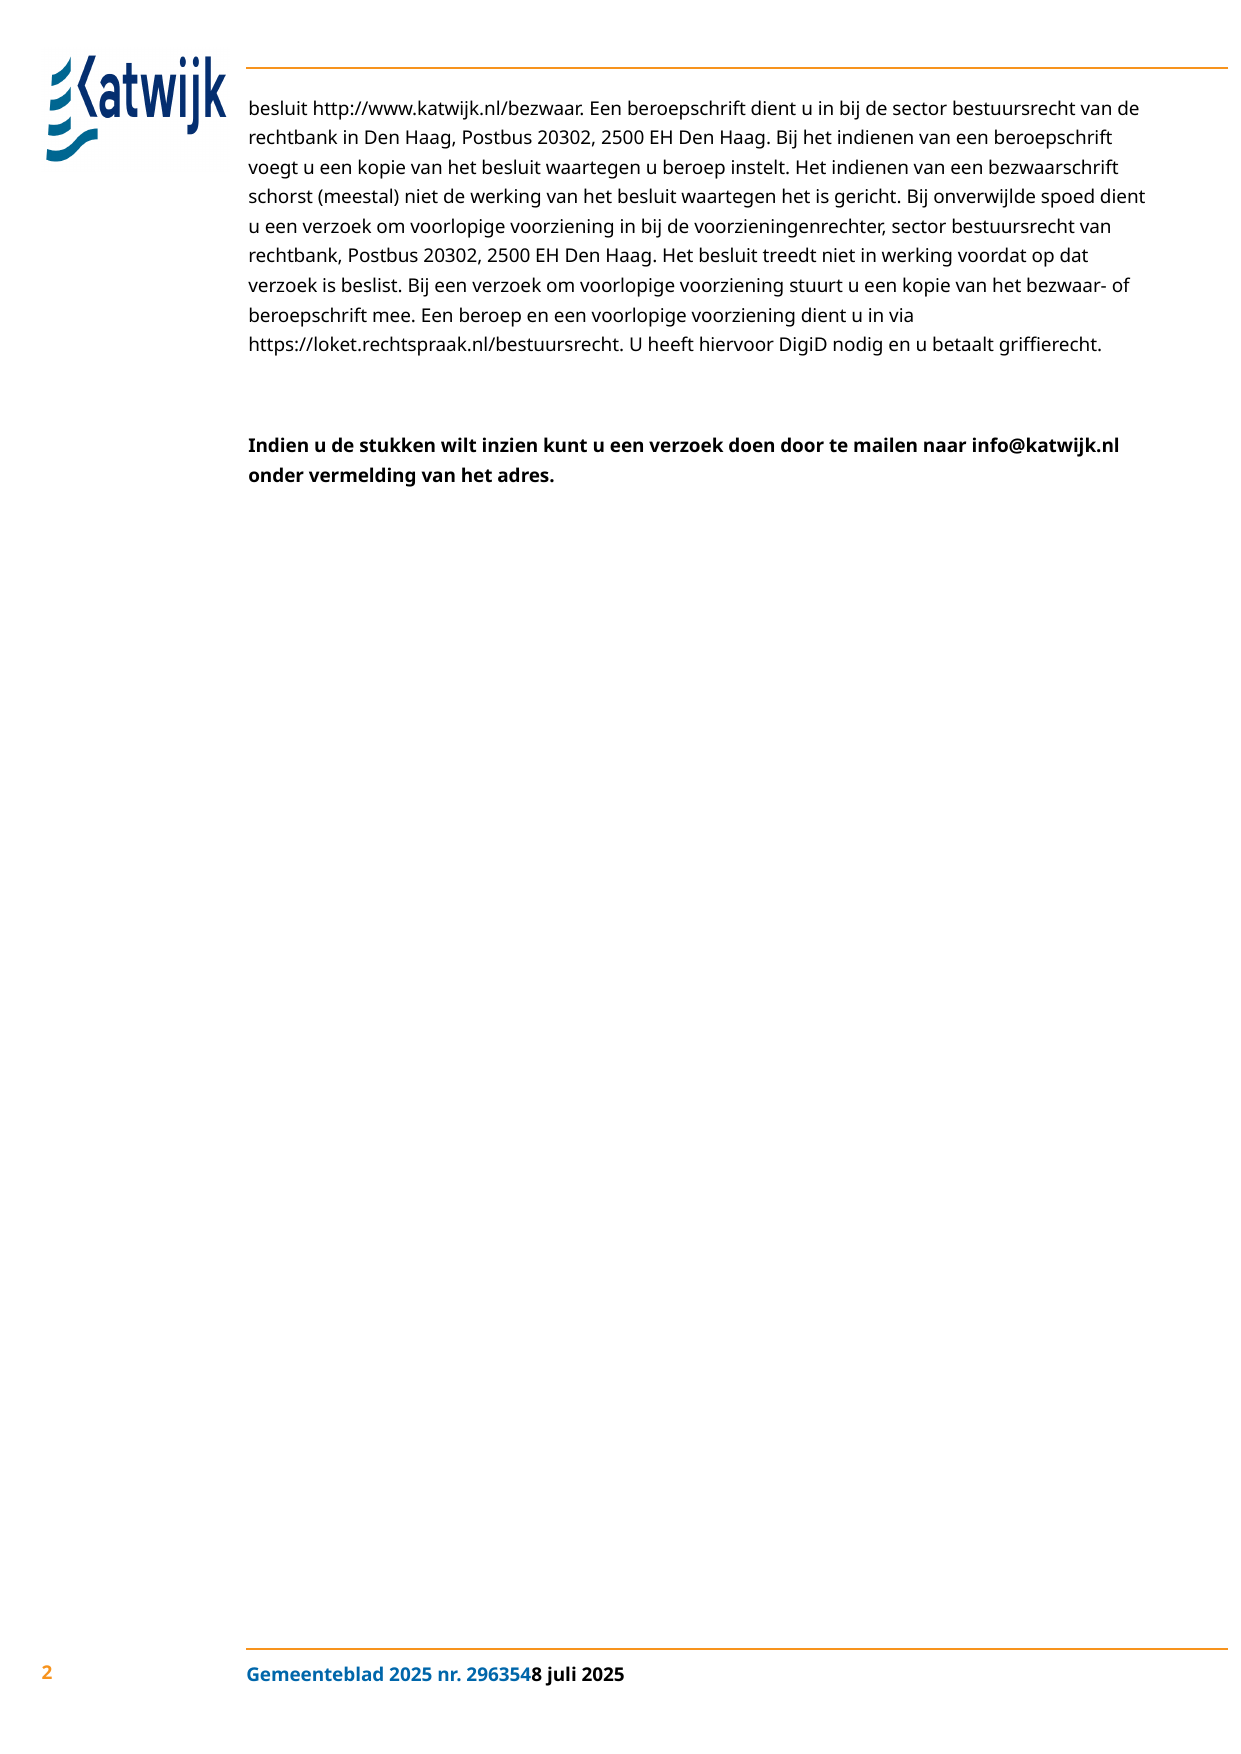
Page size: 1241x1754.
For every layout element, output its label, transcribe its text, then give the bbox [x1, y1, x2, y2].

text Indien u de stukken wilt inzien kunt u een verzoek doen door te mailen naar info@katwijk.nl onder vermelding van het adres. [248, 432, 1152, 488]
text besluit http://www.katwijk.nl/bezwaar. Een beroepschrift dient u in bij de sector bestuursrecht van de rechtbank in Den Haag, Postbus 20302, 2500 EH Den Haag. Bij het indienen van een beroepschrift voegt u een kopie van het besluit waartegen u beroep instelt. Het indienen van een bezwaarschrift schorst (meestal) niet de werking van het besluit waartegen het is gericht. Bij onverwijlde spoed dient u een verzoek om voorlopige voorziening in bij de voorzieningenrechter, sector bestuursrecht van rechtbank, Postbus 20302, 2500 EH Den Haag. Het besluit treedt niet in werking voordat op dat verzoek is beslist. Bij een verzoek om voorlopige voorziening stuurt u een kopie van het bezwaar- of beroepschrift mee. Een beroep en een voorlopige voorziening dient u in via https://loket.rechtspraak.nl/bestuursrecht. U heeft hiervoor DigiD nodig en u betaalt griffierecht. [248, 95, 1152, 357]
picture [41, 47, 231, 172]
